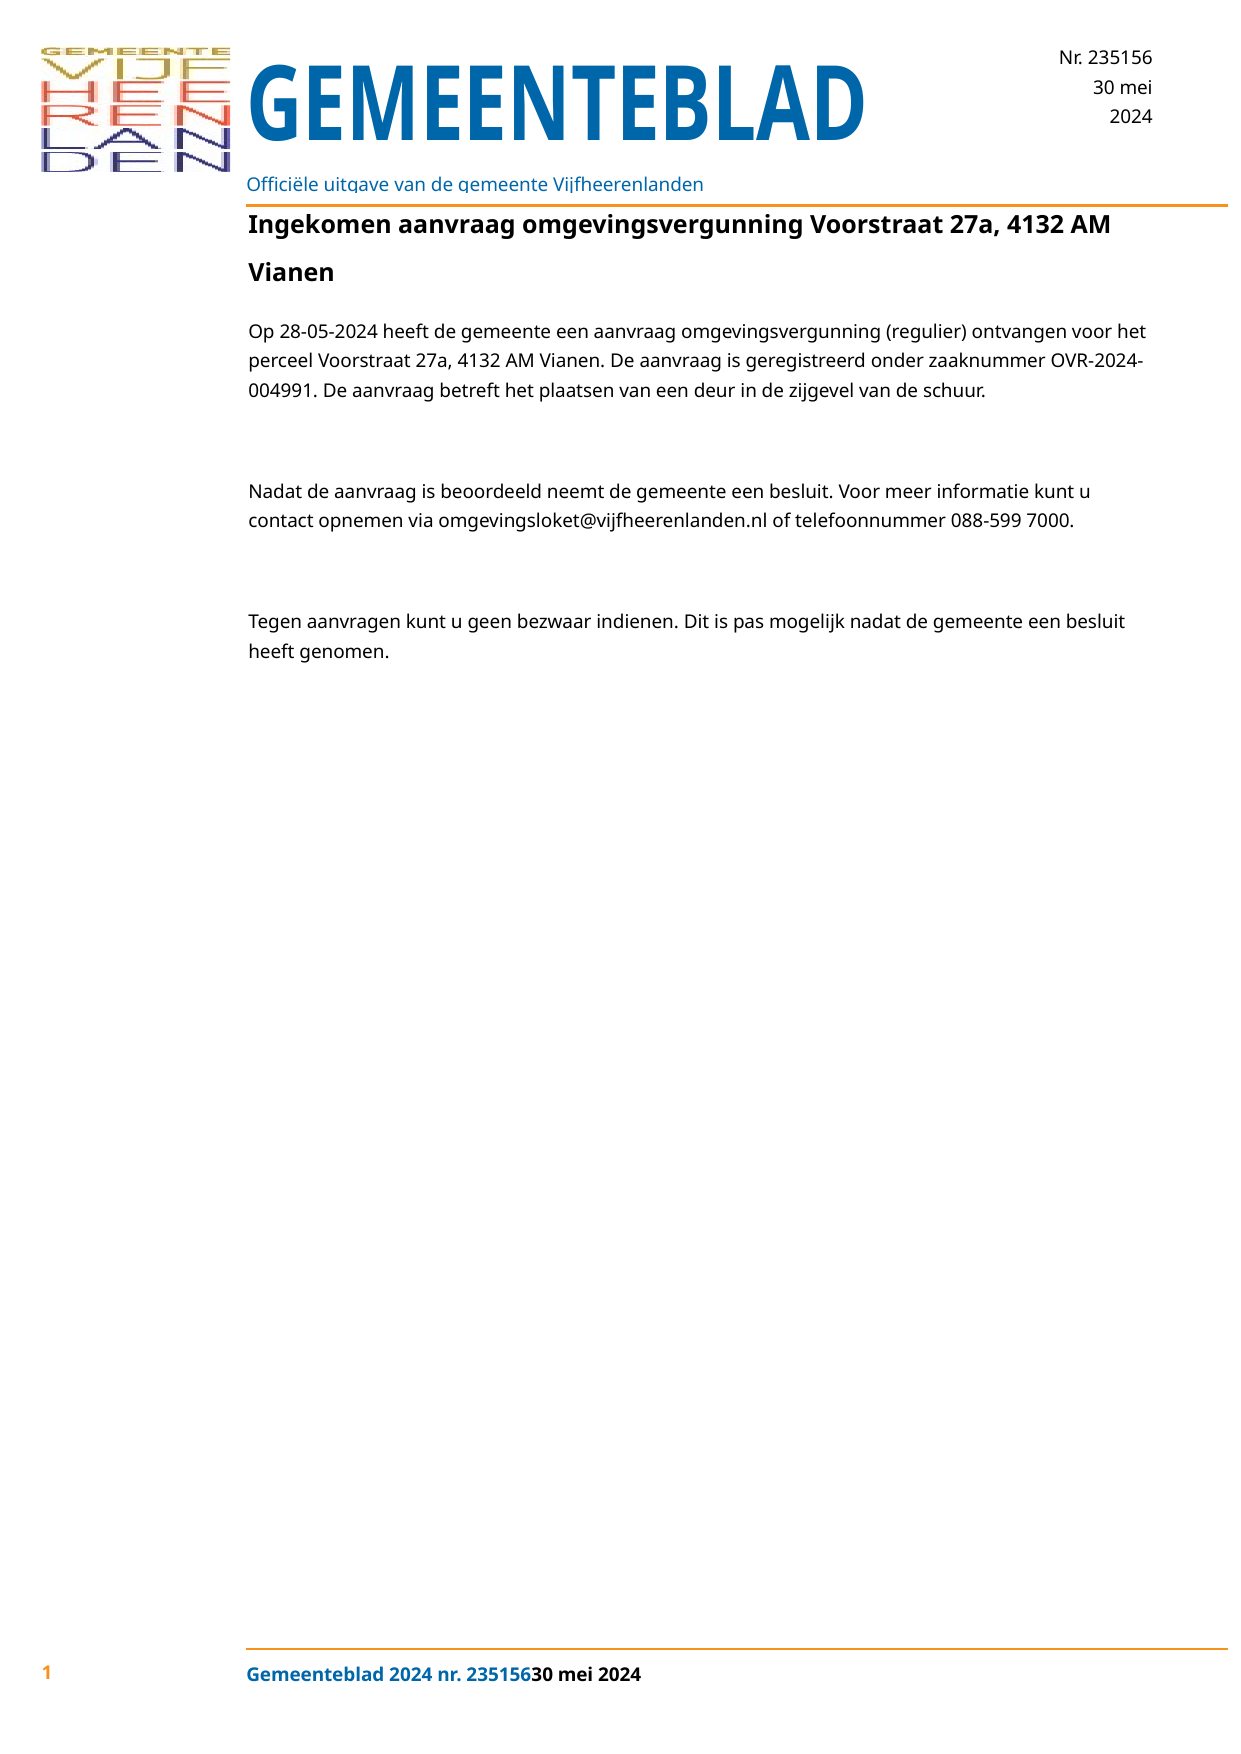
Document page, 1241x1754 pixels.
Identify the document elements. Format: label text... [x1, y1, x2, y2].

picture [41, 47, 231, 172]
text Ingekomen aanvraag omgevingsvergunning Voorstraat 27a, 4132 AM Vianen [248, 207, 1152, 288]
text Tegen aanvragen kunt u geen bezwaar indienen. Dit is pas mogelijk nadat de gemeente een besluit heeft genomen. [248, 608, 1152, 664]
text Op 28-05-2024 heeft de gemeente een aanvraag omgevingsvergunning (regulier) ontvangen voor het perceel Voorstraat 27a, 4132 AM Vianen. De aanvraag is geregistreerd onder zaaknummer OVR-2024-004991. De aanvraag betreft het plaatsen van een deur in de zijgevel van de schuur. [248, 318, 1152, 403]
text Nadat de aanvraag is beoordeeld neemt de gemeente een besluit. Voor meer informatie kunt u contact opnemen via omgevingsloket@vijfheerenlanden.nl of telefoonnummer 088-599 7000. [248, 478, 1152, 533]
